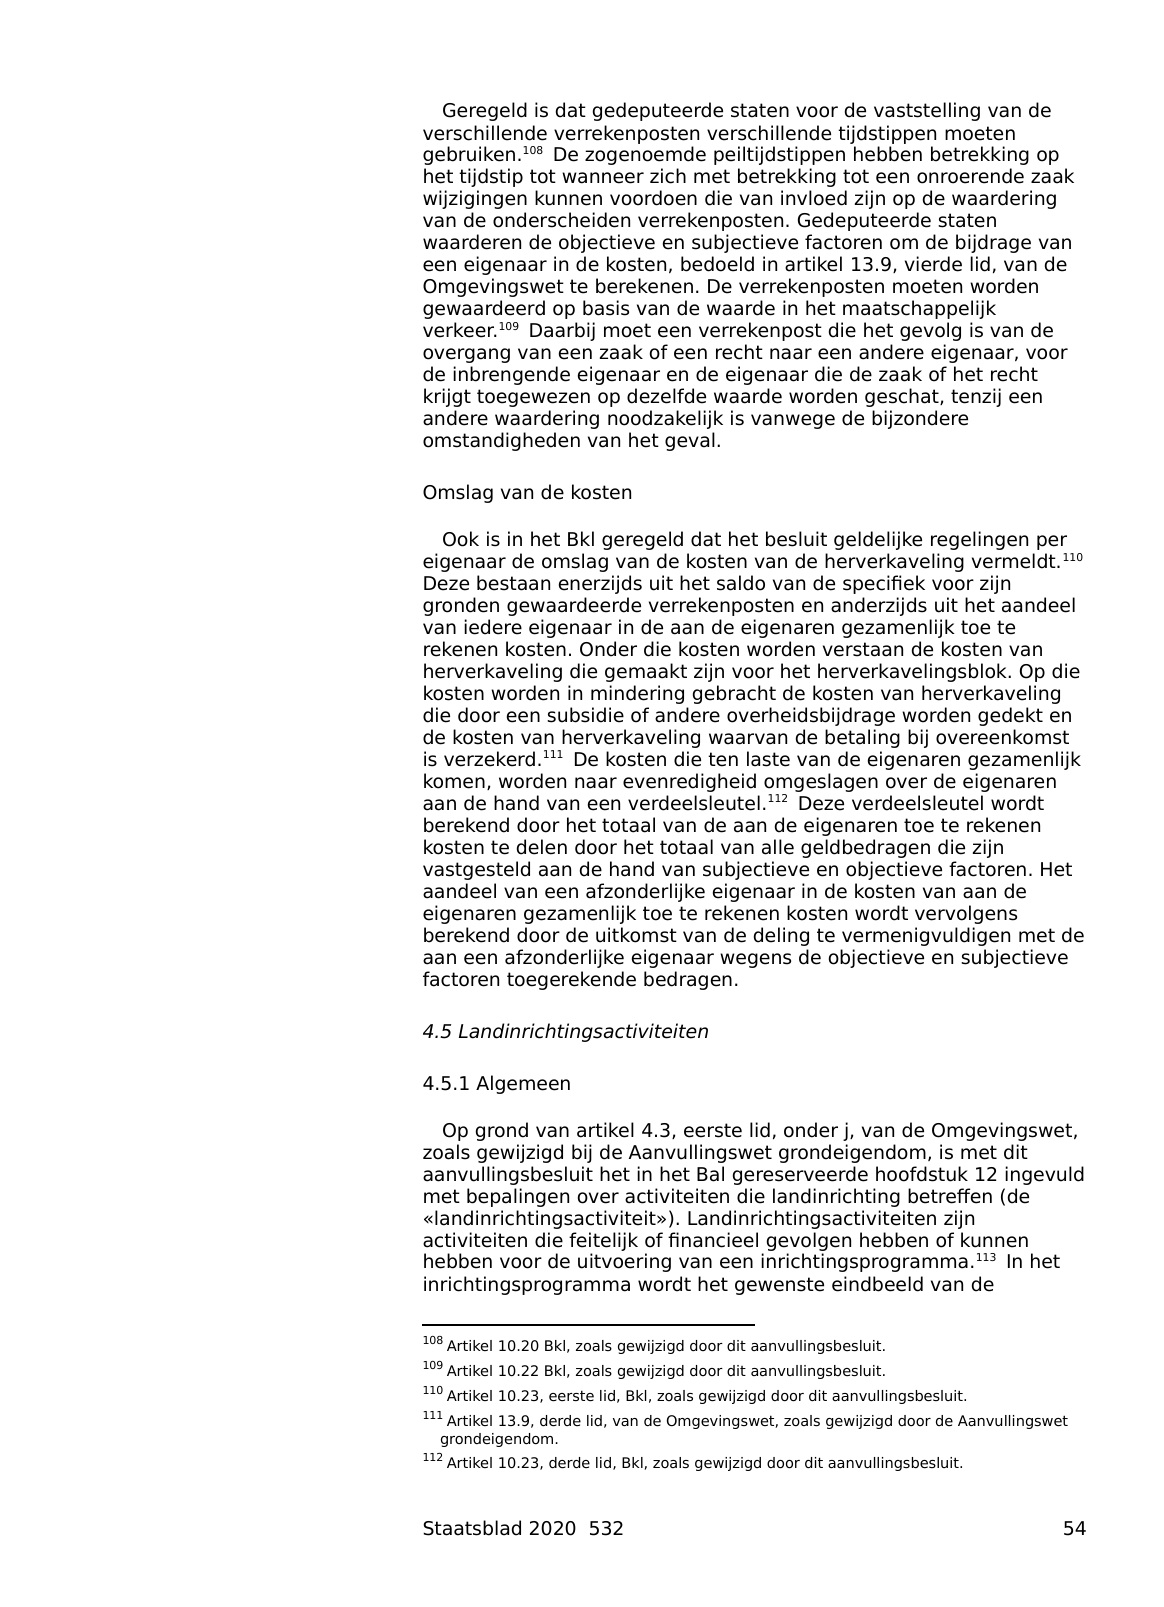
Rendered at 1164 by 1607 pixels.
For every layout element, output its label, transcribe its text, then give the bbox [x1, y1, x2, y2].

text Geregeld is dat gedeputeerde staten voor de vaststelling van de verschillende verrekenposten verschillende tijdstippen moeten gebruiken. De zogenoemde peiltijdstippen hebben betrekking op het tijdstip tot wanneer zich met betrekking tot een onroerende zaak wijzigingen kunnen voordoen die van invloed zijn op de waardering van de onderscheiden verrekenposten. Gedeputeerde staten waarderen de objectieve en subjectieve factoren om de bijdrage van een eigenaar in de kosten, bedoeld in artikel 13.9, vierde lid, van de Omgevingswet te berekenen. De verrekenposten moeten worden gewaardeerd op basis van de waarde in het maatschappelijk verkeer. Daarbij moet een verrekenpost die het gevolg is van de overgang van een zaak of een recht naar een andere eigenaar, voor de inbrengende eigenaar en de eigenaar die de zaak of het recht krijgt toegewezen op dezelfde waarde worden geschat, tenzij een andere waardering noodzakelijk is vanwege de bijzondere omstandigheden van het geval. [422, 100, 1087, 452]
text Artikel 10.20 Bkl, zoals gewijzigd door dit aanvullingsbesluit. [422, 1334, 1087, 1356]
text Artikel 10.23, eerste lid, Bkl, zoals gewijzigd door dit aanvullingsbesluit. [422, 1384, 1087, 1406]
text Ook is in het Bkl geregeld dat het besluit geldelijke regelingen per eigenaar de omslag van de kosten van de herverkaveling vermeldt. Deze bestaan enerzijds uit het saldo van de specifiek voor zijn gronden gewaardeerde verrekenposten en anderzijds uit het aandeel van iedere eigenaar in de aan de eigenaren gezamenlijk toe te rekenen kosten. Onder die kosten worden verstaan de kosten van herverkaveling die gemaakt zijn voor het herverkavelingsblok. Op die kosten worden in mindering gebracht de kosten van herverkaveling die door een subsidie of andere overheidsbijdrage worden gedekt en de kosten van herverkaveling waarvan de betaling bij overeenkomst is verzekerd. De kosten die ten laste van de eigenaren gezamenlijk komen, worden naar evenredigheid omgeslagen over de eigenaren aan de hand van een verdeelsleutel. Deze verdeelsleutel wordt berekend door het totaal van de aan de eigenaren toe te rekenen kosten te delen door het totaal van alle geldbedragen die zijn vastgesteld aan de hand van subjectieve en objectieve factoren. Het aandeel van een afzonderlijke eigenaar in de kosten van aan de eigenaren gezamenlijk toe te rekenen kosten wordt vervolgens berekend door de uitkomst van de deling te vermenigvuldigen met de aan een afzonderlijke eigenaar wegens de objectieve en subjectieve factoren toegerekende bedragen. [422, 529, 1087, 991]
text Artikel 10.22 Bkl, zoals gewijzigd door dit aanvullingsbesluit. [422, 1359, 1087, 1381]
subtitle Omslag van de kosten [422, 482, 1087, 504]
text Op grond van artikel 4.3, eerste lid, onder j, van de Omgevingswet, zoals gewijzigd bij de Aanvullingswet grondeigendom, is met dit aanvullingsbesluit het in het Bal gereserveerde hoofdstuk 12 ingevuld met bepalingen over activiteiten die landinrichting betreffen (de «landinrichtingsactiviteit»). Landinrichtingsactiviteiten zijn activiteiten die feitelijk of financieel gevolgen hebben of kunnen hebben voor de uitvoering van een inrichtingsprogramma. In het inrichtingsprogramma wordt het gewenste eindbeeld van de [422, 1119, 1087, 1295]
subtitle 4.5 Landinrichtingsactiviteiten [422, 1021, 1087, 1043]
text Artikel 13.9, derde lid, van de Omgevingswet, zoals gewijzigd door de Aanvullingswet grondeigendom. [422, 1409, 1087, 1448]
text Artikel 10.23, derde lid, Bkl, zoals gewijzigd door dit aanvullingsbesluit. [422, 1451, 1087, 1473]
subtitle 4.5.1 Algemeen [422, 1073, 1087, 1094]
